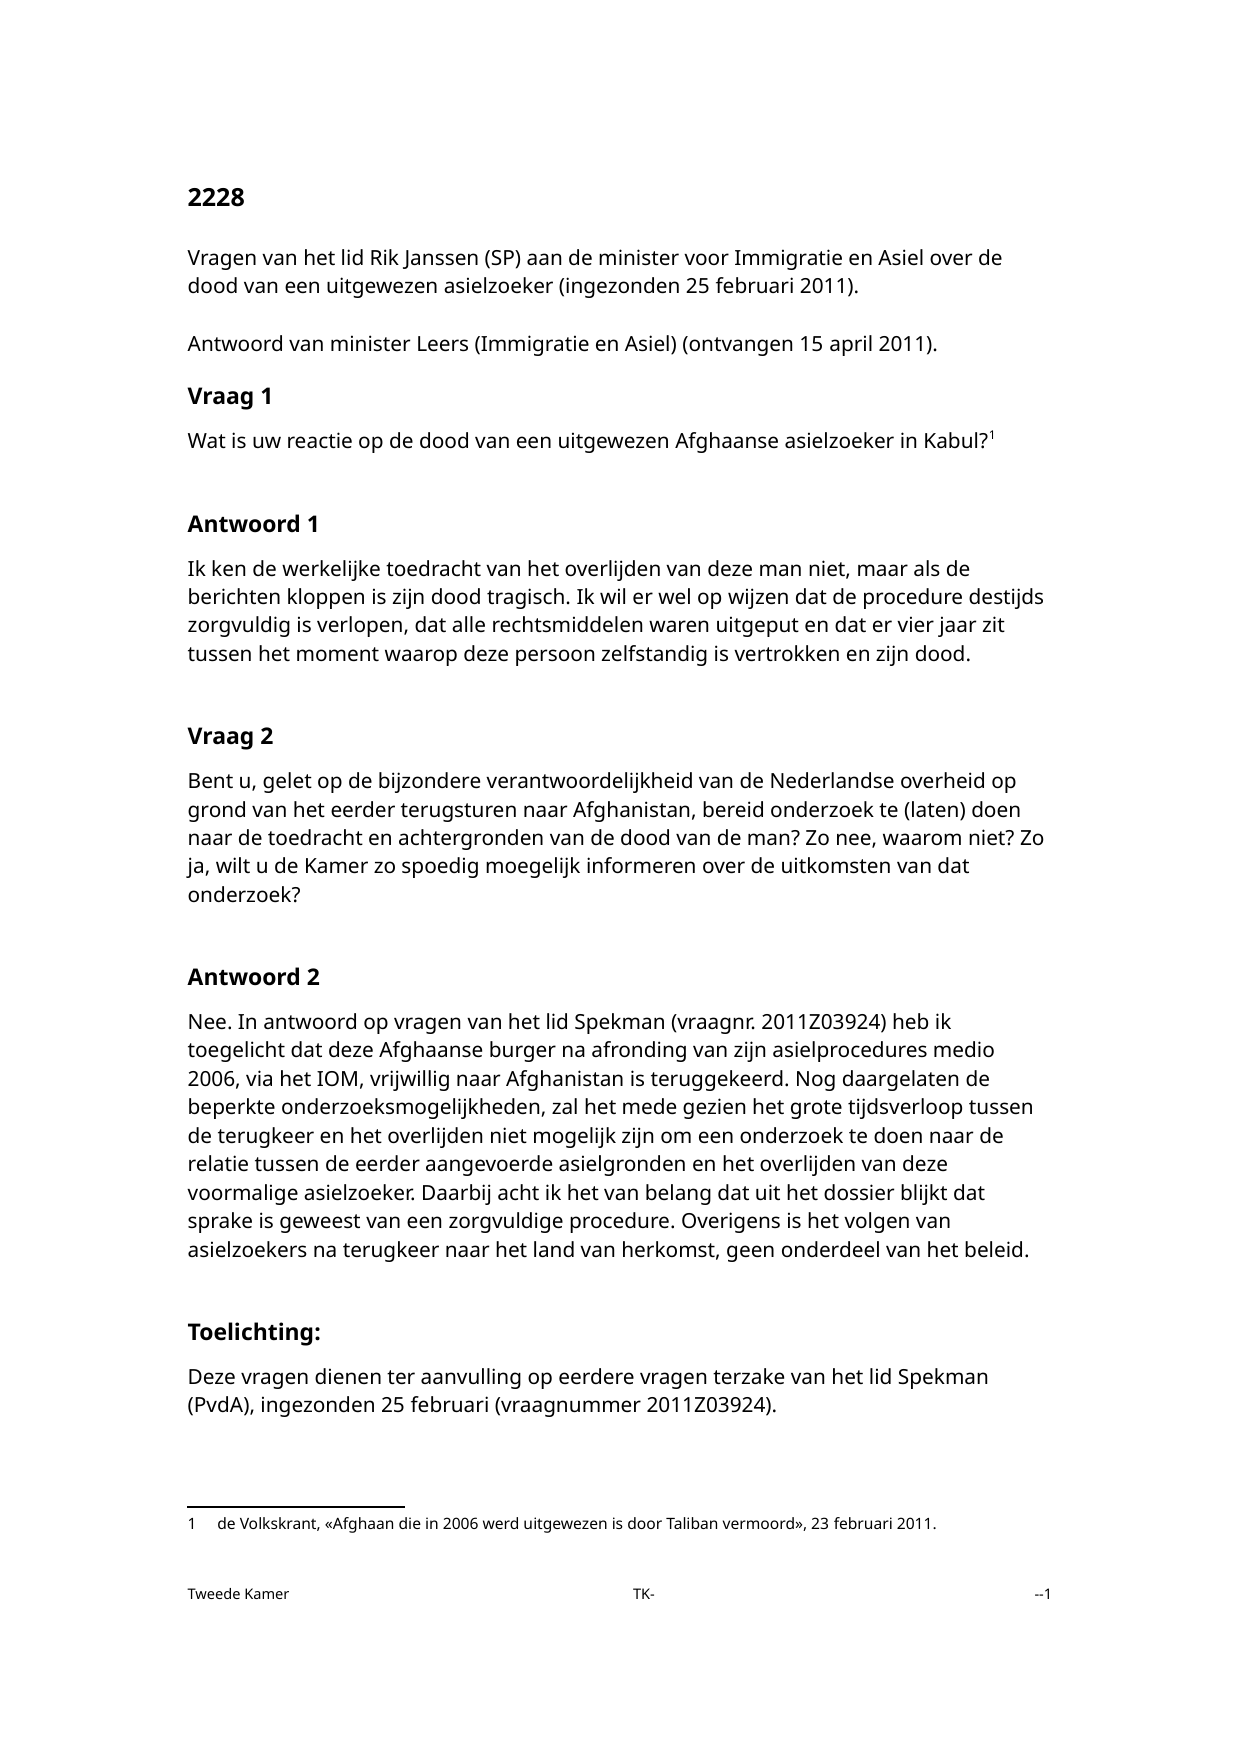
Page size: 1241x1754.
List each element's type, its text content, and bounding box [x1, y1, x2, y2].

text Antwoord van minister Leers (Immigratie en Asiel) (ontvangen 15 april 2011). [187, 329, 1053, 358]
text Bent u, gelet op de bijzondere verantwoordelijkheid van de Nederlandse overheid op grond van het eerder terugsturen naar Afghanistan, bereid onderzoek te (laten) doen naar de toedracht en achtergronden van de dood van de man? Zo nee, waarom niet? Zo ja, wilt u de Kamer zo spoedig moegelijk informeren over de uitkomsten van dat onderzoek? [187, 766, 1053, 908]
subtitle Toelichting: [187, 1316, 1053, 1347]
text de Volkskrant, «Afghaan die in 2006 werd uitgewezen is door Taliban vermoord», 23 februari 2011. [187, 1477, 1053, 1534]
text Vragen van het lid Rik Janssen (SP) aan de minister voor Immigratie en Asiel over de dood van een uitgewezen asielzoeker (ingezonden 25 februari 2011). [187, 243, 1053, 300]
text Wat is uw reactie op de dood van een uitgewezen Afghaanse asielzoeker in Kabul? [187, 427, 1053, 455]
subtitle Antwoord 1 [187, 507, 1053, 539]
text 2228 [187, 179, 1053, 213]
text Deze vragen dienen ter aanvulling op eerdere vragen terzake van het lid Spekman (PvdA), ingezonden 25 februari (vraagnummer 2011Z03924). [187, 1362, 1053, 1419]
subtitle Vraag 2 [187, 720, 1053, 751]
subtitle Antwoord 2 [187, 961, 1053, 992]
subtitle Vraag 1 [187, 380, 1053, 412]
text Nee. In antwoord op vragen van het lid Spekman (vraagnr. 2011Z03924) heb ik toegelicht dat deze Afghaanse burger na afronding van zijn asielprocedures medio 2006, via het IOM, vrijwillig naar Afghanistan is teruggekeerd. Nog daargelaten de beperkte onderzoeksmogelijkheden, zal het mede gezien het grote tijdsverloop tussen de terugkeer en het overlijden niet mogelijk zijn om een onderzoek te doen naar de relatie tussen de eerder aangevoerde asielgronden en het overlijden van deze voormalige asielzoeker. Daarbij acht ik het van belang dat uit het dossier blijkt dat sprake is geweest van een zorgvuldige procedure. Overigens is het volgen van asielzoekers na terugkeer naar het land van herkomst, geen onderdeel van het beleid. [187, 1007, 1053, 1263]
text Ik ken de werkelijke toedracht van het overlijden van deze man niet, maar als de berichten kloppen is zijn dood tragisch. Ik wil er wel op wijzen dat de procedure destijds zorgvuldig is verlopen, dat alle rechtsmiddelen waren uitgeput en dat er vier jaar zit tussen het moment waarop deze persoon zelfstandig is vertrokken en zijn dood. [187, 554, 1053, 667]
